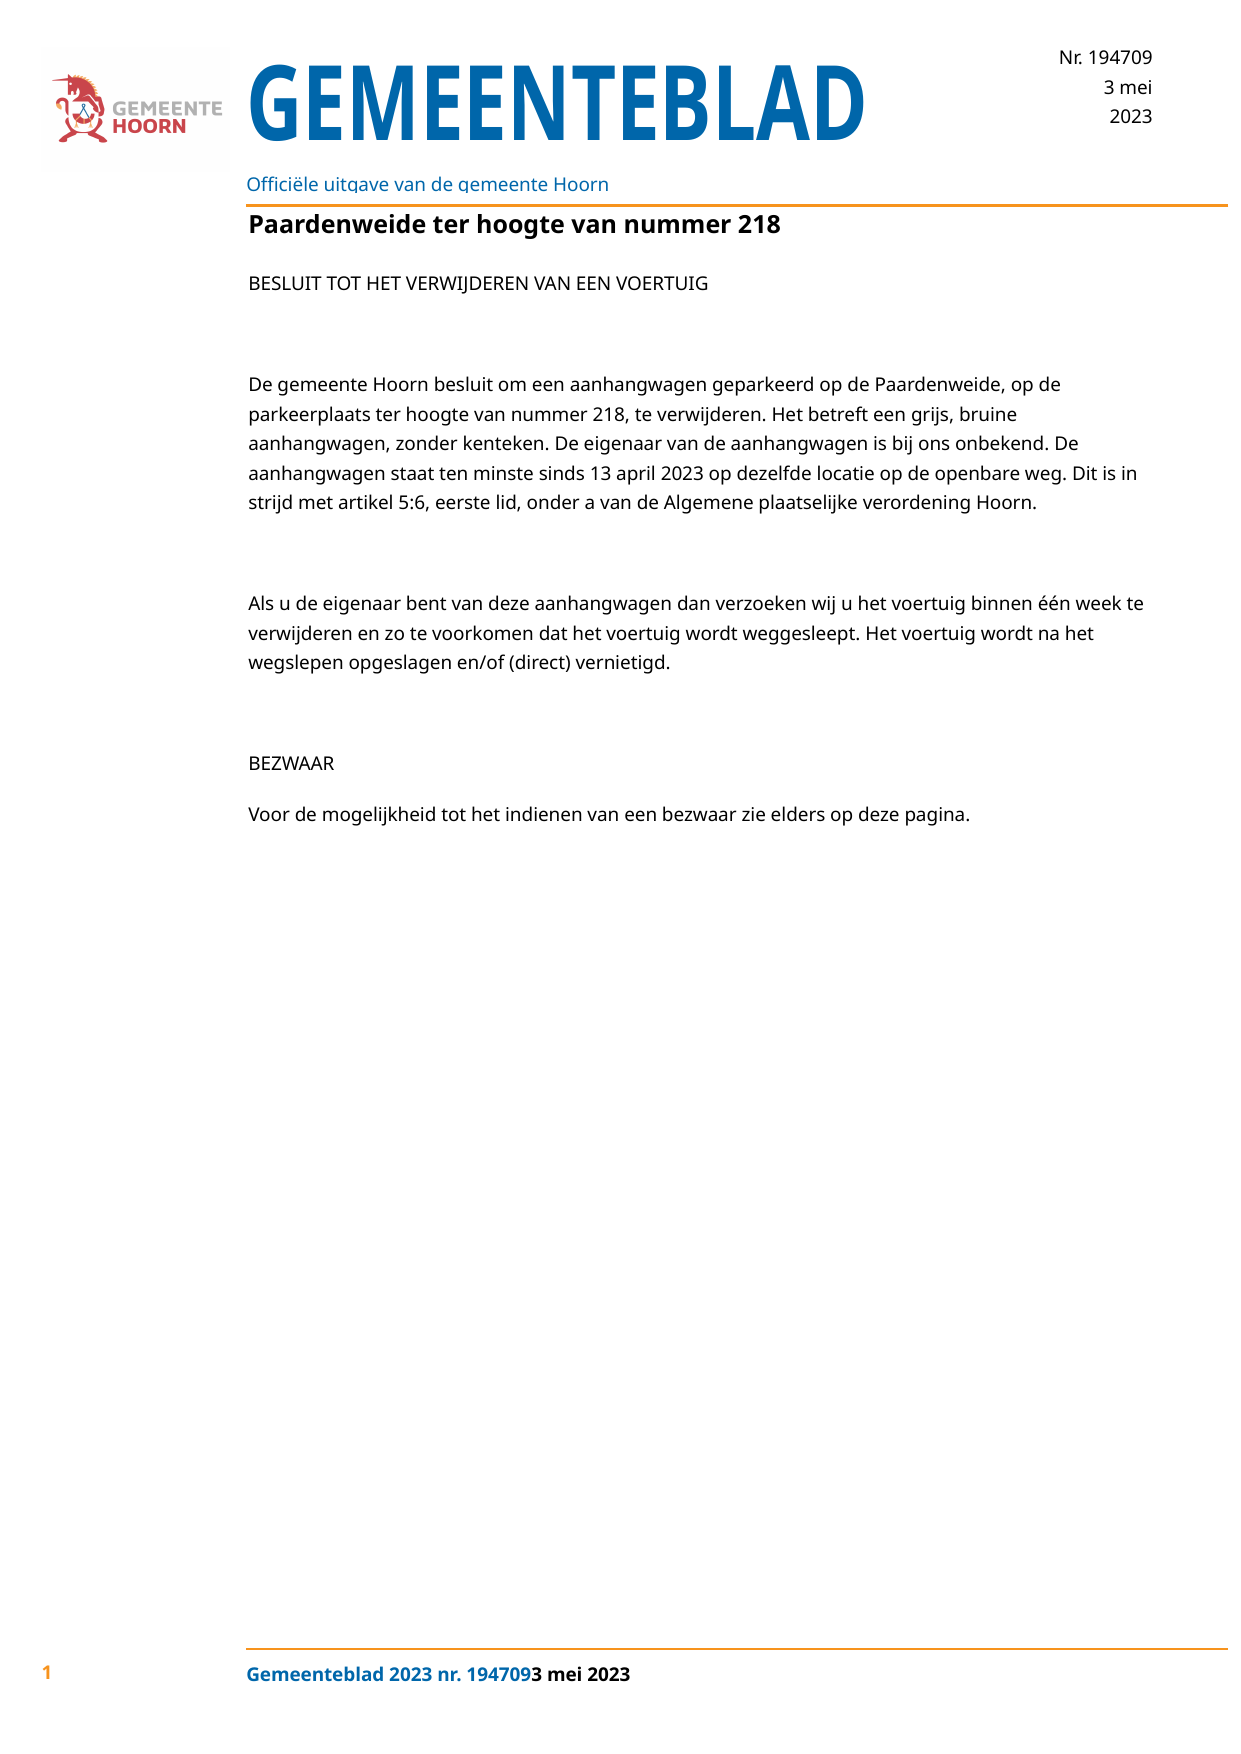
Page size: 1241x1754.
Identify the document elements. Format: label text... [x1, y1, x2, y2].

text Als u de eigenaar bent van deze aanhangwagen dan verzoeken wij u het voertuig binnen één week te verwijderen en zo te voorkomen dat het voertuig wordt weggesleept. Het voertuig wordt na het wegslepen opgeslagen en/of (direct) vernietigd. [248, 590, 1152, 675]
text Voor de mogelijkheid tot het indienen van een bezwaar zie elders op deze pagina. [248, 801, 1152, 826]
text BESLUIT TOT HET VERWIJDEREN VAN EEN VOERTUIG [248, 270, 1152, 296]
text De gemeente Hoorn besluit om een aanhangwagen geparkeerd op de Paardenweide, op de parkeerplaats ter hoogte van nummer 218, te verwijderen. Het betreft een grijs, bruine aanhangwagen, zonder kenteken. De eigenaar van de aanhangwagen is bij ons onbekend. De aanhangwagen staat ten minste sinds 13 april 2023 op dezelfde locatie op de openbare weg. Dit is in strijd met artikel 5:6, eerste lid, onder a van de Algemene plaatselijke verordening Hoorn. [248, 371, 1152, 515]
picture [41, 47, 231, 172]
text BEZWAAR [248, 750, 1152, 776]
text Paardenweide ter hoogte van nummer 218 [248, 207, 1152, 241]
